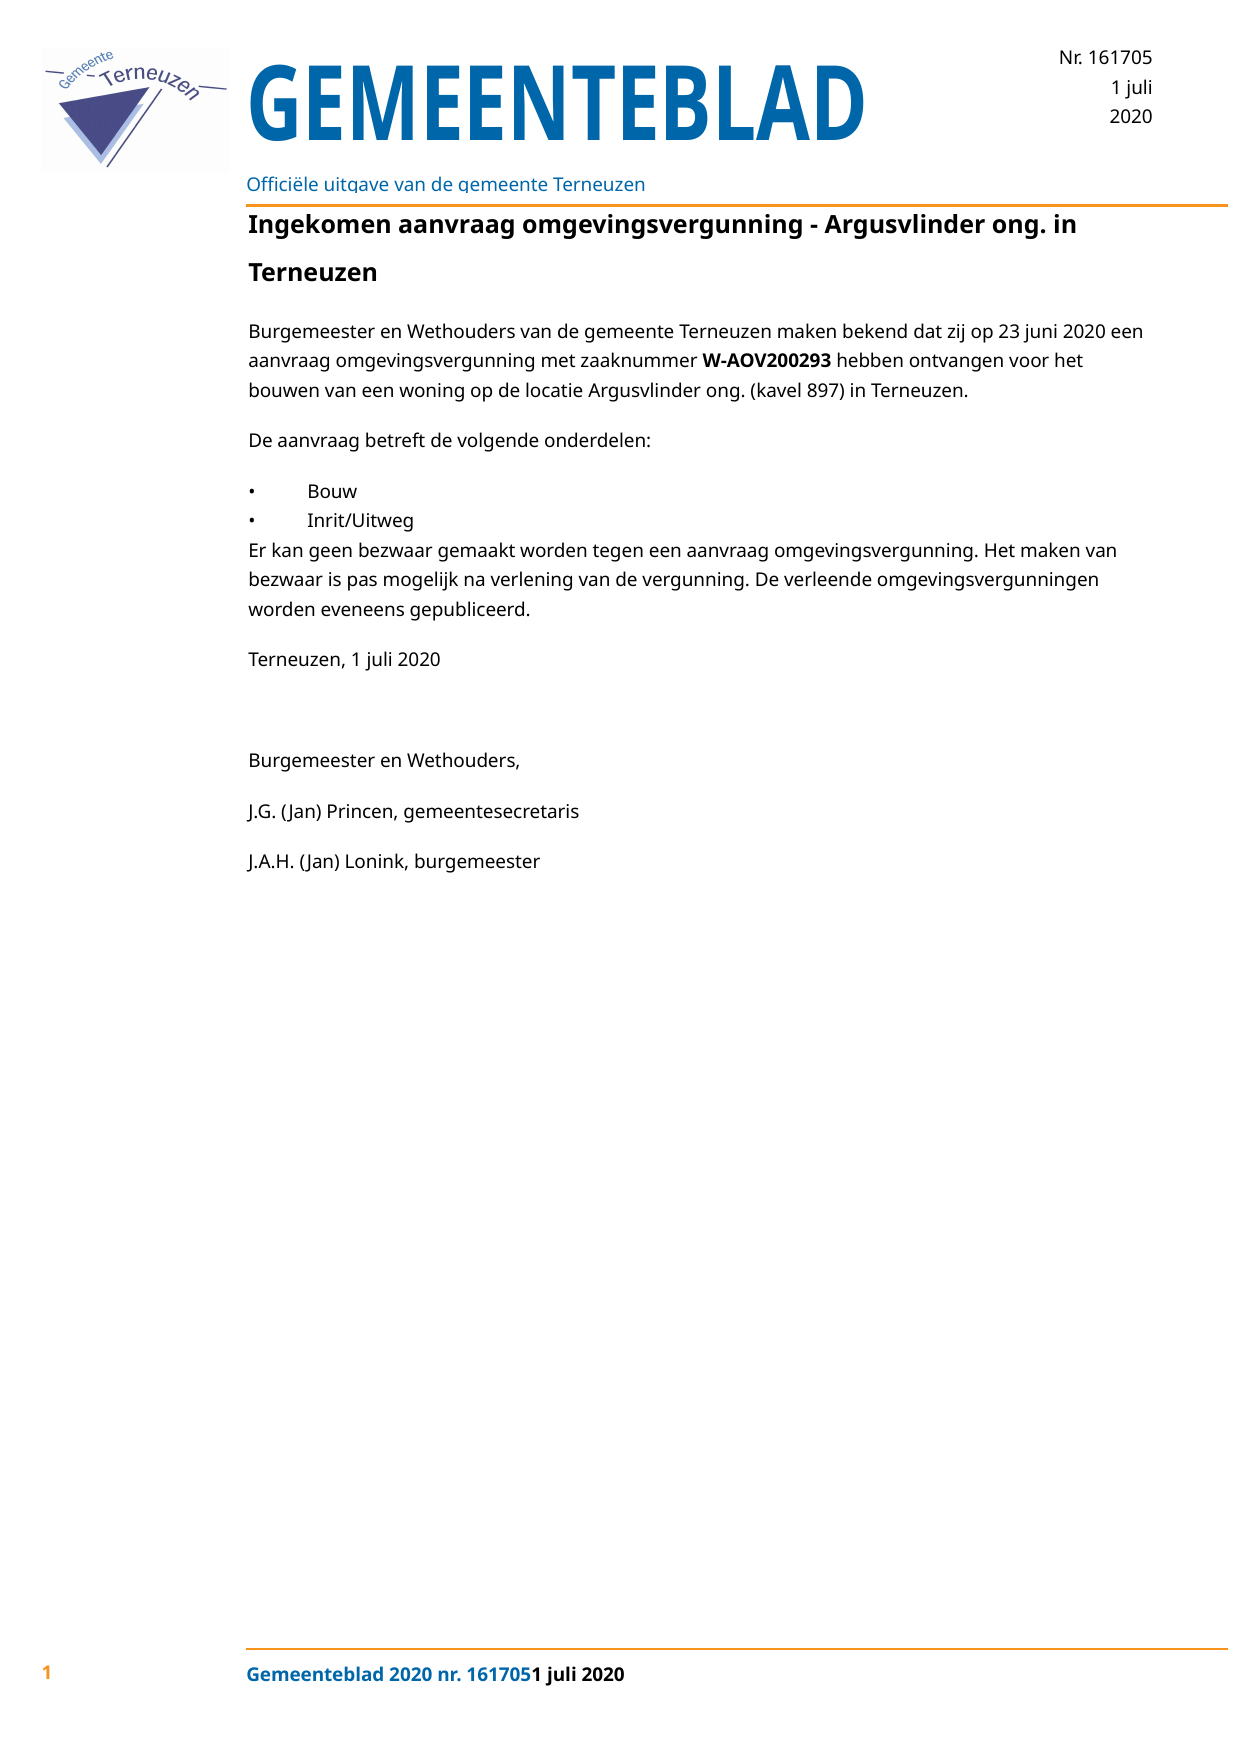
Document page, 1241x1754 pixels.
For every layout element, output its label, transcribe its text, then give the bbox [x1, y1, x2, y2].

text J.A.H. (Jan) Lonink, burgemeester [248, 848, 1152, 874]
text Er kan geen bezwaar gemaakt worden tegen een aanvraag omgevingsvergunning. Het maken van bezwaar is pas mogelijk na verlening van de vergunning. De verleende omgevingsvergunningen worden eveneens gepubliceerd. [248, 537, 1152, 622]
text Ingekomen aanvraag omgevingsvergunning - Argusvlinder ong. in Terneuzen [248, 207, 1152, 288]
list Inrit/Uitweg [248, 507, 1152, 533]
text Terneuzen, 1 juli 2020 [248, 647, 1152, 672]
text Burgemeester en Wethouders van de gemeente Terneuzen maken bekend dat zij op 23 juni 2020 een aanvraag omgevingsvergunning met zaaknummer W-AOV200293 hebben ontvangen voor het bouwen van een woning op de locatie Argusvlinder ong. (kavel 897) in Terneuzen. [248, 318, 1152, 403]
text J.G. (Jan) Princen, gemeentesecretaris [248, 798, 1152, 824]
text De aanvraag betreft de volgende onderdelen: [248, 427, 1152, 453]
list Bouw [248, 478, 1152, 504]
text Burgemeester en Wethouders, [248, 747, 1152, 773]
picture [41, 47, 231, 172]
